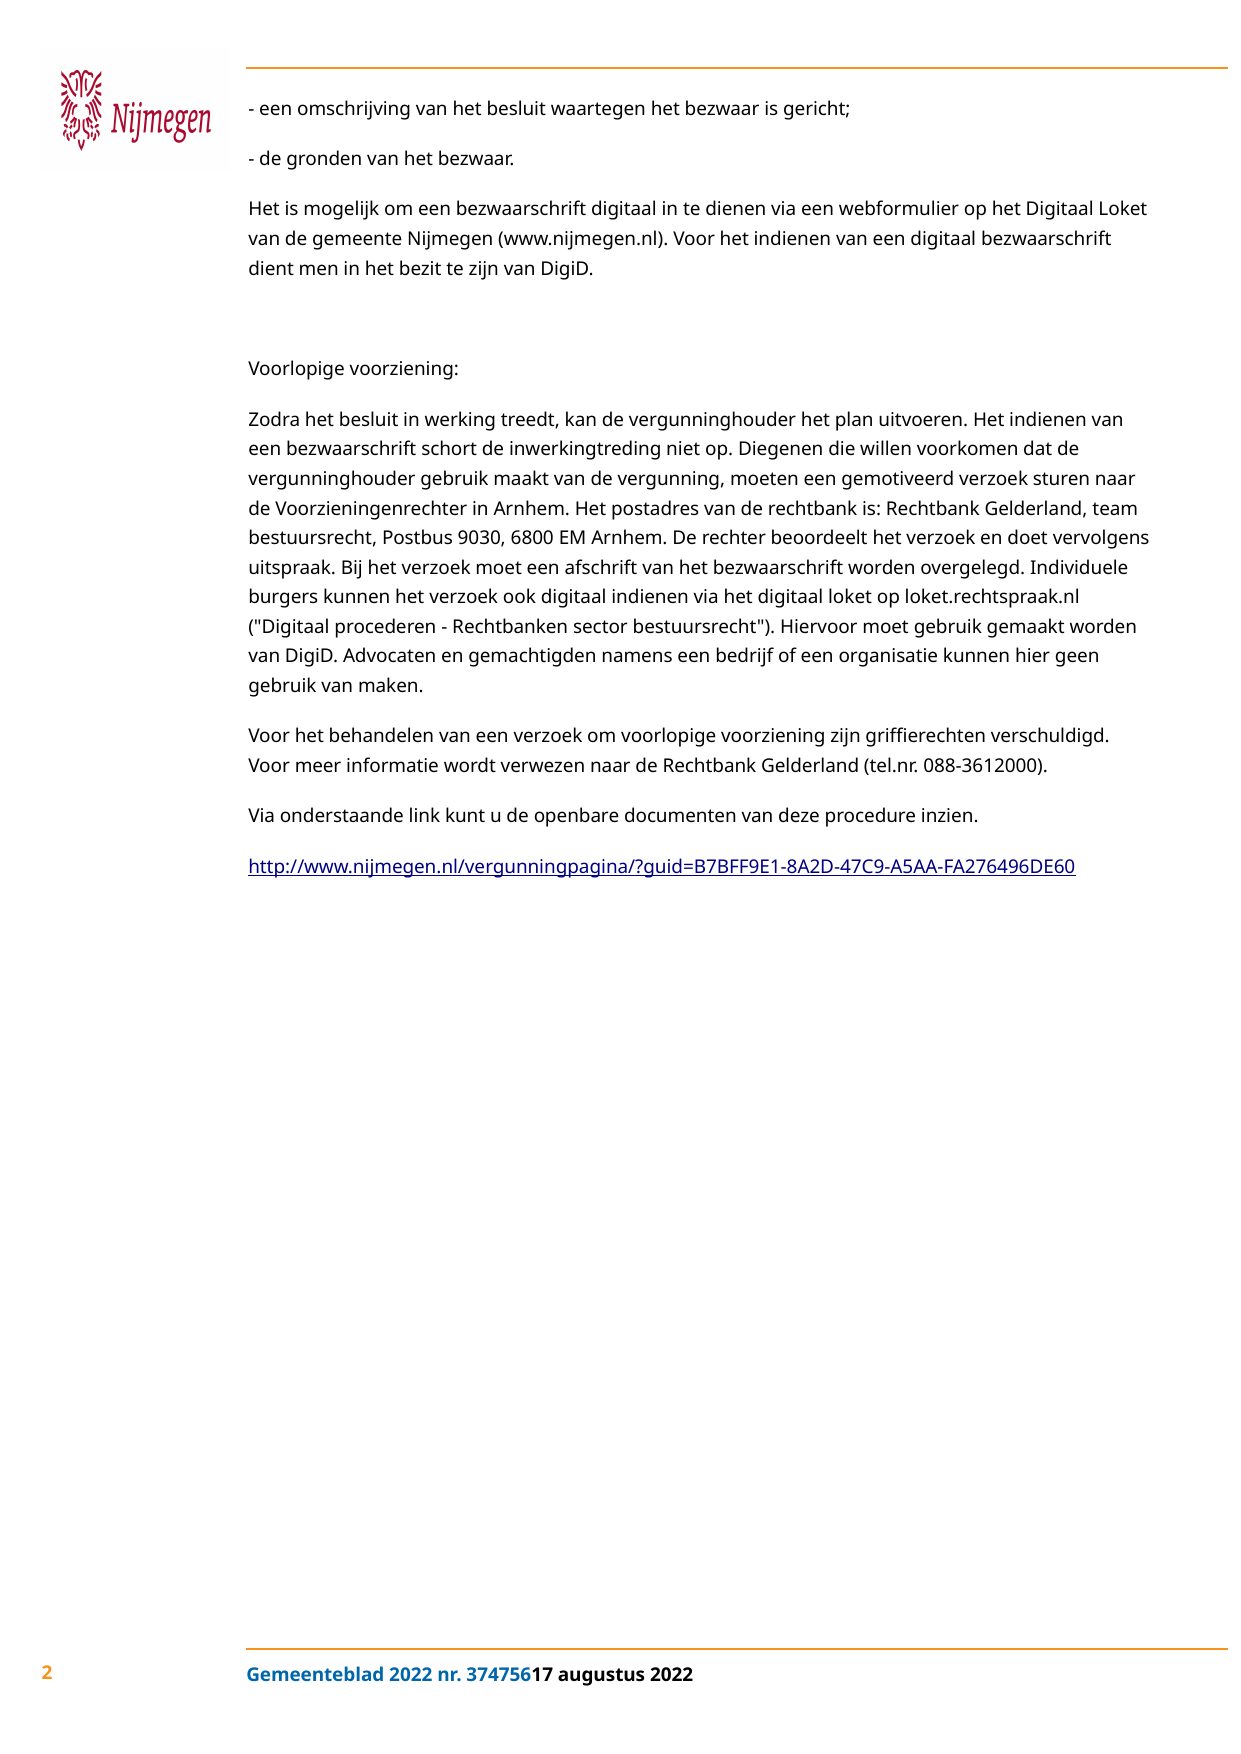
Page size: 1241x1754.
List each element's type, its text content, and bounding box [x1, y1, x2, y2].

text - de gronden van het bezwaar. [248, 145, 1152, 171]
text Zodra het besluit in werking treedt, kan de vergunninghouder het plan uitvoeren. Het indienen van een bezwaarschrift schort de inwerkingtreding niet op. Diegenen die willen voorkomen dat de vergunninghouder gebruik maakt van de vergunning, moeten een gemotiveerd verzoek sturen naar de Voorzieningenrechter in Arnhem. Het postadres van de rechtbank is: Rechtbank Gelderland, team bestuursrecht, Postbus 9030, 6800 EM Arnhem. De rechter beoordeelt het verzoek en doet vervolgens uitspraak. Bij het verzoek moet een afschrift van het bezwaarschrift worden overgelegd. Individuele burgers kunnen het verzoek ook digitaal indienen via het digitaal loket op loket.rechtspraak.nl ("Digitaal procederen - Rechtbanken sector bestuursrecht"). Hiervoor moet gebruik gemaakt worden van DigiD. Advocaten en gemachtigden namens een bedrijf of een organisatie kunnen hier geen gebruik van maken. [248, 406, 1152, 698]
text Voor het behandelen van een verzoek om voorlopige voorziening zijn griffierechten verschuldigd. Voor meer informatie wordt verwezen naar de Rechtbank Gelderland (tel.nr. 088-3612000). [248, 723, 1152, 778]
picture [41, 47, 231, 172]
text Voorlopige voorziening: [248, 356, 1152, 381]
text Via onderstaande link kunt u de openbare documenten van deze procedure inzien. [248, 803, 1152, 828]
text - een omschrijving van het besluit waartegen het bezwaar is gericht; [248, 95, 1152, 121]
text http://www.nijmegen.nl/vergunningpagina/?guid=B7BFF9E1-8A2D-47C9-A5AA-FA276496DE60 [248, 853, 1152, 879]
text Het is mogelijk om een bezwaarschrift digitaal in te dienen via een webformulier op het Digitaal Loket van de gemeente Nijmegen (www.nijmegen.nl). Voor het indienen van een digitaal bezwaarschrift dient men in het bezit te zijn van DigiD. [248, 196, 1152, 281]
